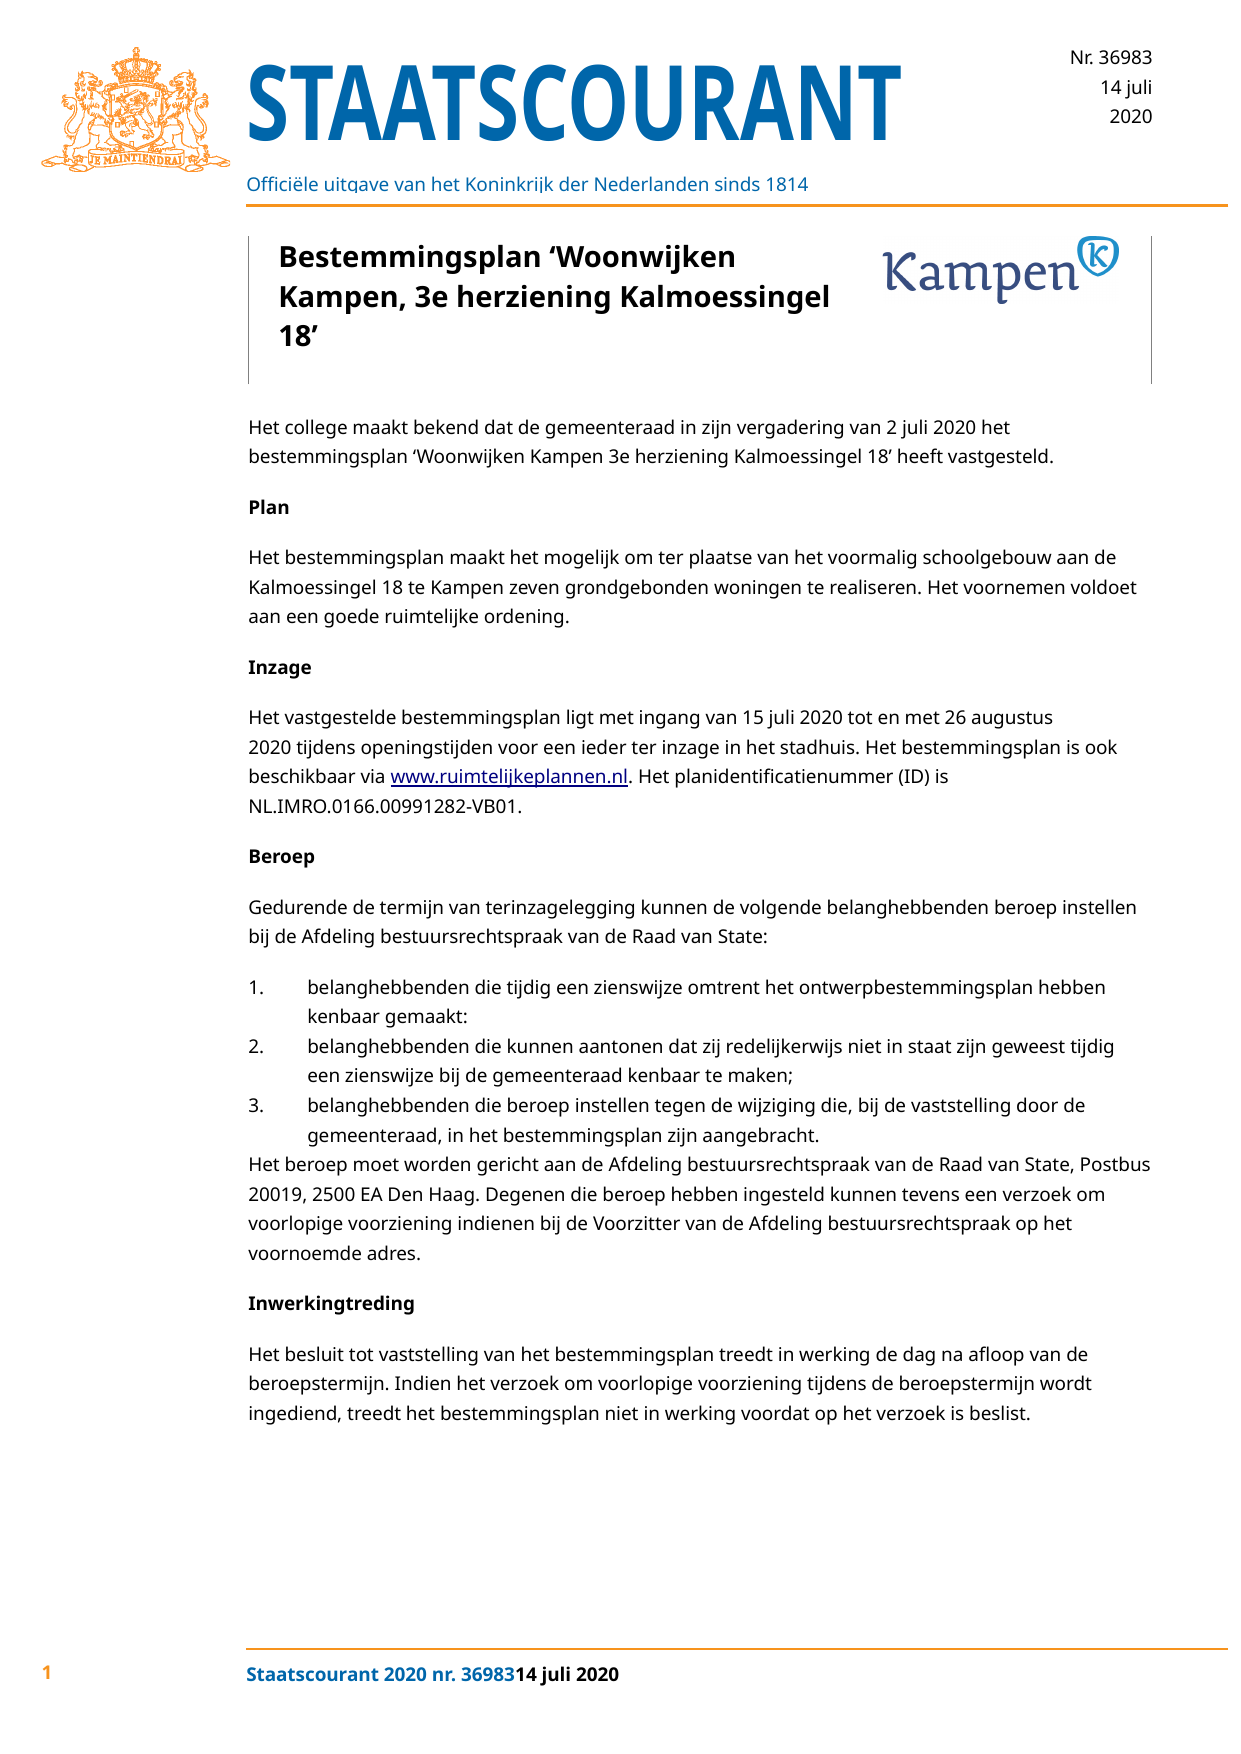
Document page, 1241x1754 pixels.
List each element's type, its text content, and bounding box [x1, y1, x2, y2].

text Inwerkingtreding [248, 1291, 1152, 1316]
text Inzage [248, 654, 1152, 680]
table_header Bestemmingsplan ‘Woonwijken Kampen, 3e herziening Kalmoessingel 18’ [249, 236, 850, 384]
picture [882, 236, 1119, 304]
text Gedurende de termijn van terinzagelegging kunnen de volgende belanghebbenden beroep instellen bij de Afdeling bestuursrechtspraak van de Raad van State: [248, 894, 1152, 949]
text Het besluit tot vaststelling van het bestemmingsplan treedt in werking de dag na afloop van de beroepstermijn. Indien het verzoek om voorlopige voorziening tijdens de beroepstermijn wordt ingediend, treedt het bestemmingsplan niet in werking voordat op het verzoek is beslist. [248, 1341, 1152, 1426]
text Plan [248, 494, 1152, 520]
list belanghebbenden die beroep instellen tegen de wijziging die, bij de vaststelling door de gemeenteraad, in het bestemmingsplan zijn aangebracht. [248, 1092, 1152, 1148]
table_header [1119, 236, 1151, 303]
text Het vastgestelde bestemmingsplan ligt met ingang van 15 juli 2020 tot en met 26 augustus 2020 tijdens openingstijden voor een ieder ter inzage in het stadhuis. Het bestemmingsplan is ook beschikbaar via www.ruimtelijkeplannen.nl. Het planidentificatienummer (ID) is NL.IMRO.0166.00991282-VB01. [248, 704, 1152, 819]
picture [41, 47, 231, 172]
text Het bestemmingsplan maakt het mogelijk om ter plaatse van het voormalig schoolgebouw aan de Kalmoessingel 18 te Kampen zeven grondgebonden woningen te realiseren. Het voornemen voldoet aan een goede ruimtelijke ordening. [248, 544, 1152, 629]
list belanghebbenden die kunnen aantonen dat zij redelijkerwijs niet in staat zijn geweest tijdig een zienswijze bij de gemeenteraad kenbaar te maken; [248, 1033, 1152, 1088]
table_header [850, 236, 882, 303]
text Beroep [248, 843, 1152, 869]
text Het college maakt bekend dat de gemeenteraad in zijn vergadering van 2 juli 2020 het bestemmingsplan ‘Woonwijken Kampen 3e herziening Kalmoessingel 18’ heeft vastgesteld. [248, 414, 1152, 469]
text Het beroep moet worden gericht aan de Afdeling bestuursrechtspraak van de Raad van State, Postbus 20019, 2500 EA Den Haag. Degenen die beroep hebben ingesteld kunnen tevens een verzoek om voorlopige voorziening indienen bij de Voorzitter van de Afdeling bestuursrechtspraak op het voornoemde adres. [248, 1151, 1152, 1266]
list belanghebbenden die tijdig een zienswijze omtrent het ontwerpbestemmingsplan hebben kenbaar gemaakt: [248, 974, 1152, 1029]
table_header [850, 304, 1151, 384]
